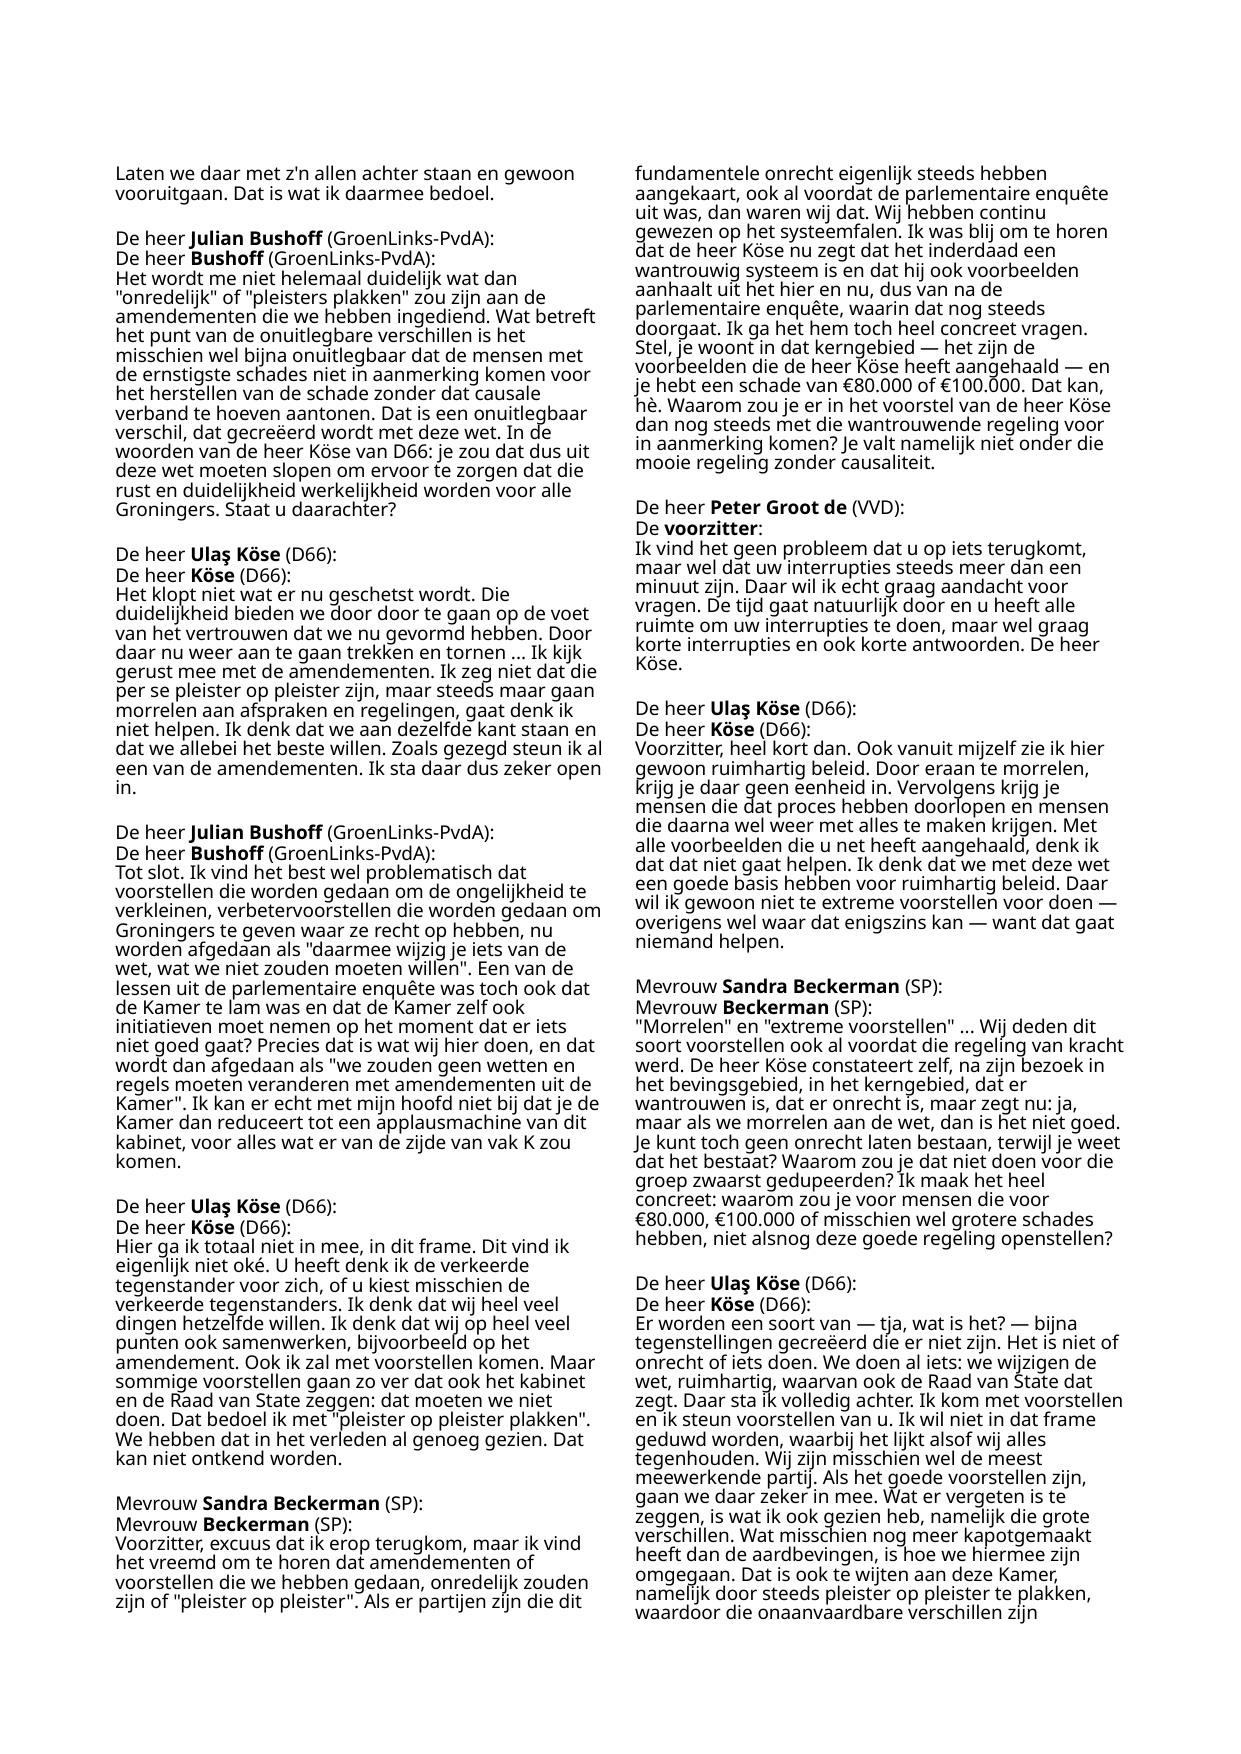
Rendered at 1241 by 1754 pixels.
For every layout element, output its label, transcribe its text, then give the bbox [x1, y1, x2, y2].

text Mevrouw Sandra Beckerman (SP): [115, 1490, 605, 1516]
text De heer Bushoff (GroenLinks-PvdA): [115, 844, 605, 864]
text De heer Ulaş Köse (D66): [115, 1193, 605, 1219]
text Mevrouw Beckerman (SP): [115, 1516, 605, 1535]
text De heer Köse (D66): [635, 721, 1125, 740]
text De heer Ulaş Köse (D66): [635, 1270, 1125, 1296]
text Mevrouw Sandra Beckerman (SP): [635, 973, 1125, 999]
text Mevrouw Beckerman (SP): [635, 999, 1125, 1018]
text De heer Köse (D66): [115, 1219, 605, 1238]
text De heer Ulaş Köse (D66): [635, 695, 1125, 721]
text De heer Peter Groot de (VVD): [635, 494, 1125, 520]
text De heer Köse (D66): [635, 1296, 1125, 1315]
text "Morrelen" en "extreme voorstellen" ... Wij deden dit soort voorstellen ook al voordat die regeling van kracht werd. De heer Köse constateert zelf, na zijn bezoek in het bevingsgebied, in het kerngebied, dat er wantrouwen is, dat er onrecht is, maar zegt nu: ja, maar als we morrelen aan de wet, dan is het niet goed. Je kunt toch geen onrecht laten bestaan, terwijl je weet dat het bestaat? Waarom zou je dat niet doen voor die groep zwaarst gedupeerden? Ik maak het heel concreet: waarom zou je voor mensen die voor €80.000, €100.000 of misschien wel grotere schades hebben, niet alsnog deze goede regeling openstellen? [635, 1018, 1125, 1249]
text Het wordt me niet helemaal duidelijk wat dan "onredelijk" of "pleisters plakken" zou zijn aan de amendementen die we hebben ingediend. Wat betreft het punt van de onuitlegbare verschillen is het misschien wel bijna onuitlegbaar dat de mensen met de ernstigste schades niet in aanmerking komen voor het herstellen van de schade zonder dat causale verband te hoeven aantonen. Dat is een onuitlegbaar verschil, dat gecreëerd wordt met deze wet. In de woorden van de heer Köse van D66: je zou dat dus uit deze wet moeten slopen om ervoor te zorgen dat die rust en duidelijkheid werkelijkheid worden voor alle Groningers. Staat u daarachter? [115, 270, 605, 520]
text Ik vind het geen probleem dat u op iets terugkomt, maar wel dat uw interrupties steeds meer dan een minuut zijn. Daar wil ik echt graag aandacht voor vragen. De tijd gaat natuurlijk door en u heeft alle ruimte om uw interrupties te doen, maar wel graag korte interrupties en ook korte antwoorden. De heer Köse. [635, 539, 1125, 674]
text Het klopt niet wat er nu geschetst wordt. Die duidelijkheid bieden we door door te gaan op de voet van het vertrouwen dat we nu gevormd hebben. Door daar nu weer aan te gaan trekken en tornen ... Ik kijk gerust mee met de amendementen. Ik zeg niet dat die per se pleister op pleister zijn, maar steeds maar gaan morrelen aan afspraken en regelingen, gaat denk ik niet helpen. Ik denk dat we aan dezelfde kant staan en dat we allebei het beste willen. Zoals gezegd steun ik al een van de amendementen. Ik sta daar dus zeker open in. [115, 586, 605, 798]
text De heer Bushoff (GroenLinks-PvdA): [115, 250, 605, 270]
text De heer Julian Bushoff (GroenLinks-PvdA): [115, 225, 605, 250]
text De heer Ulaş Köse (D66): [115, 541, 605, 567]
text De voorzitter: [635, 520, 1125, 539]
text Voorzitter, excuus dat ik erop terugkom, maar ik vind het vreemd om te horen dat amendementen of voorstellen die we hebben gedaan, onredelijk zouden zijn of "pleister op pleister". Als er partijen zijn die dit [115, 1535, 605, 1612]
text De heer Julian Bushoff (GroenLinks-PvdA): [115, 819, 605, 844]
text Er worden een soort van — tja, wat is het? — bijna tegenstellingen gecreëerd die er niet zijn. Het is niet of onrecht of iets doen. We doen al iets: we wijzigen de wet, ruimhartig, waarvan ook de Raad van State dat zegt. Daar sta ik volledig achter. Ik kom met voorstellen en ik steun voorstellen van u. Ik wil niet in dat frame geduwd worden, waarbij het lijkt alsof wij alles tegenhouden. Wij zijn misschien wel de meest meewerkende partij. Als het goede voorstellen zijn, gaan we daar zeker in mee. Wat er vergeten is te zeggen, is wat ik ook gezien heb, namelijk die grote verschillen. Wat misschien nog meer kapotgemaakt heeft dan de aardbevingen, is hoe we hiermee zijn omgegaan. Dat is ook te wijten aan deze Kamer, namelijk door steeds pleister op pleister te plakken, waardoor die onaanvaardbare verschillen zijn [635, 1315, 1125, 1623]
text fundamentele onrecht eigenlijk steeds hebben aangekaart, ook al voordat de parlementaire enquête uit was, dan waren wij dat. Wij hebben continu gewezen op het systeemfalen. Ik was blij om te horen dat de heer Köse nu zegt dat het inderdaad een wantrouwig systeem is en dat hij ook voorbeelden aanhaalt uit het hier en nu, dus van na de parlementaire enquête, waarin dat nog steeds doorgaat. Ik ga het hem toch heel concreet vragen. Stel, je woont in dat kerngebied — het zijn de voorbeelden die de heer Köse heeft aangehaald — en je hebt een schade van €80.000 of €100.000. Dat kan, hè. Waarom zou je er in het voorstel van de heer Köse dan nog steeds met die wantrouwende regeling voor in aanmerking komen? Je valt namelijk niet onder die mooie regeling zonder causaliteit. [635, 165, 1125, 474]
text De heer Köse (D66): [115, 567, 605, 586]
text Hier ga ik totaal niet in mee, in dit frame. Dit vind ik eigenlijk niet oké. U heeft denk ik de verkeerde tegenstander voor zich, of u kiest misschien de verkeerde tegenstanders. Ik denk dat wij heel veel dingen hetzelfde willen. Ik denk dat wij op heel veel punten ook samenwerken, bijvoorbeeld op het amendement. Ook ik zal met voorstellen komen. Maar sommige voorstellen gaan zo ver dat ook het kabinet en de Raad van State zeggen: dat moeten we niet doen. Dat bedoel ik met "pleister op pleister plakken". We hebben dat in het verleden al genoeg gezien. Dat kan niet ontkend worden. [115, 1238, 605, 1469]
text Voorzitter, heel kort dan. Ook vanuit mijzelf zie ik hier gewoon ruimhartig beleid. Door eraan te morrelen, krijg je daar geen eenheid in. Vervolgens krijg je mensen die dat proces hebben doorlopen en mensen die daarna wel weer met alles te maken krijgen. Met alle voorbeelden die u net heeft aangehaald, denk ik dat dat niet gaat helpen. Ik denk dat we met deze wet een goede basis hebben voor ruimhartig beleid. Daar wil ik gewoon niet te extreme voorstellen voor doen — overigens wel waar dat enigszins kan — want dat gaat niemand helpen. [635, 740, 1125, 952]
text Tot slot. Ik vind het best wel problematisch dat voorstellen die worden gedaan om de ongelijkheid te verkleinen, verbetervoorstellen die worden gedaan om Groningers te geven waar ze recht op hebben, nu worden afgedaan als "daarmee wijzig je iets van de wet, wat we niet zouden moeten willen". Een van de lessen uit de parlementaire enquête was toch ook dat de Kamer te lam was en dat de Kamer zelf ook initiatieven moet nemen op het moment dat er iets niet goed gaat? Precies dat is wat wij hier doen, en dat wordt dan afgedaan als "we zouden geen wetten en regels moeten veranderen met amendementen uit de Kamer". Ik kan er echt met mijn hoofd niet bij dat je de Kamer dan reduceert tot een applausmachine van dit kabinet, voor alles wat er van de zijde van vak K zou komen. [115, 864, 605, 1172]
text Laten we daar met z'n allen achter staan en gewoon vooruitgaan. Dat is wat ik daarmee bedoel. [115, 165, 605, 204]
